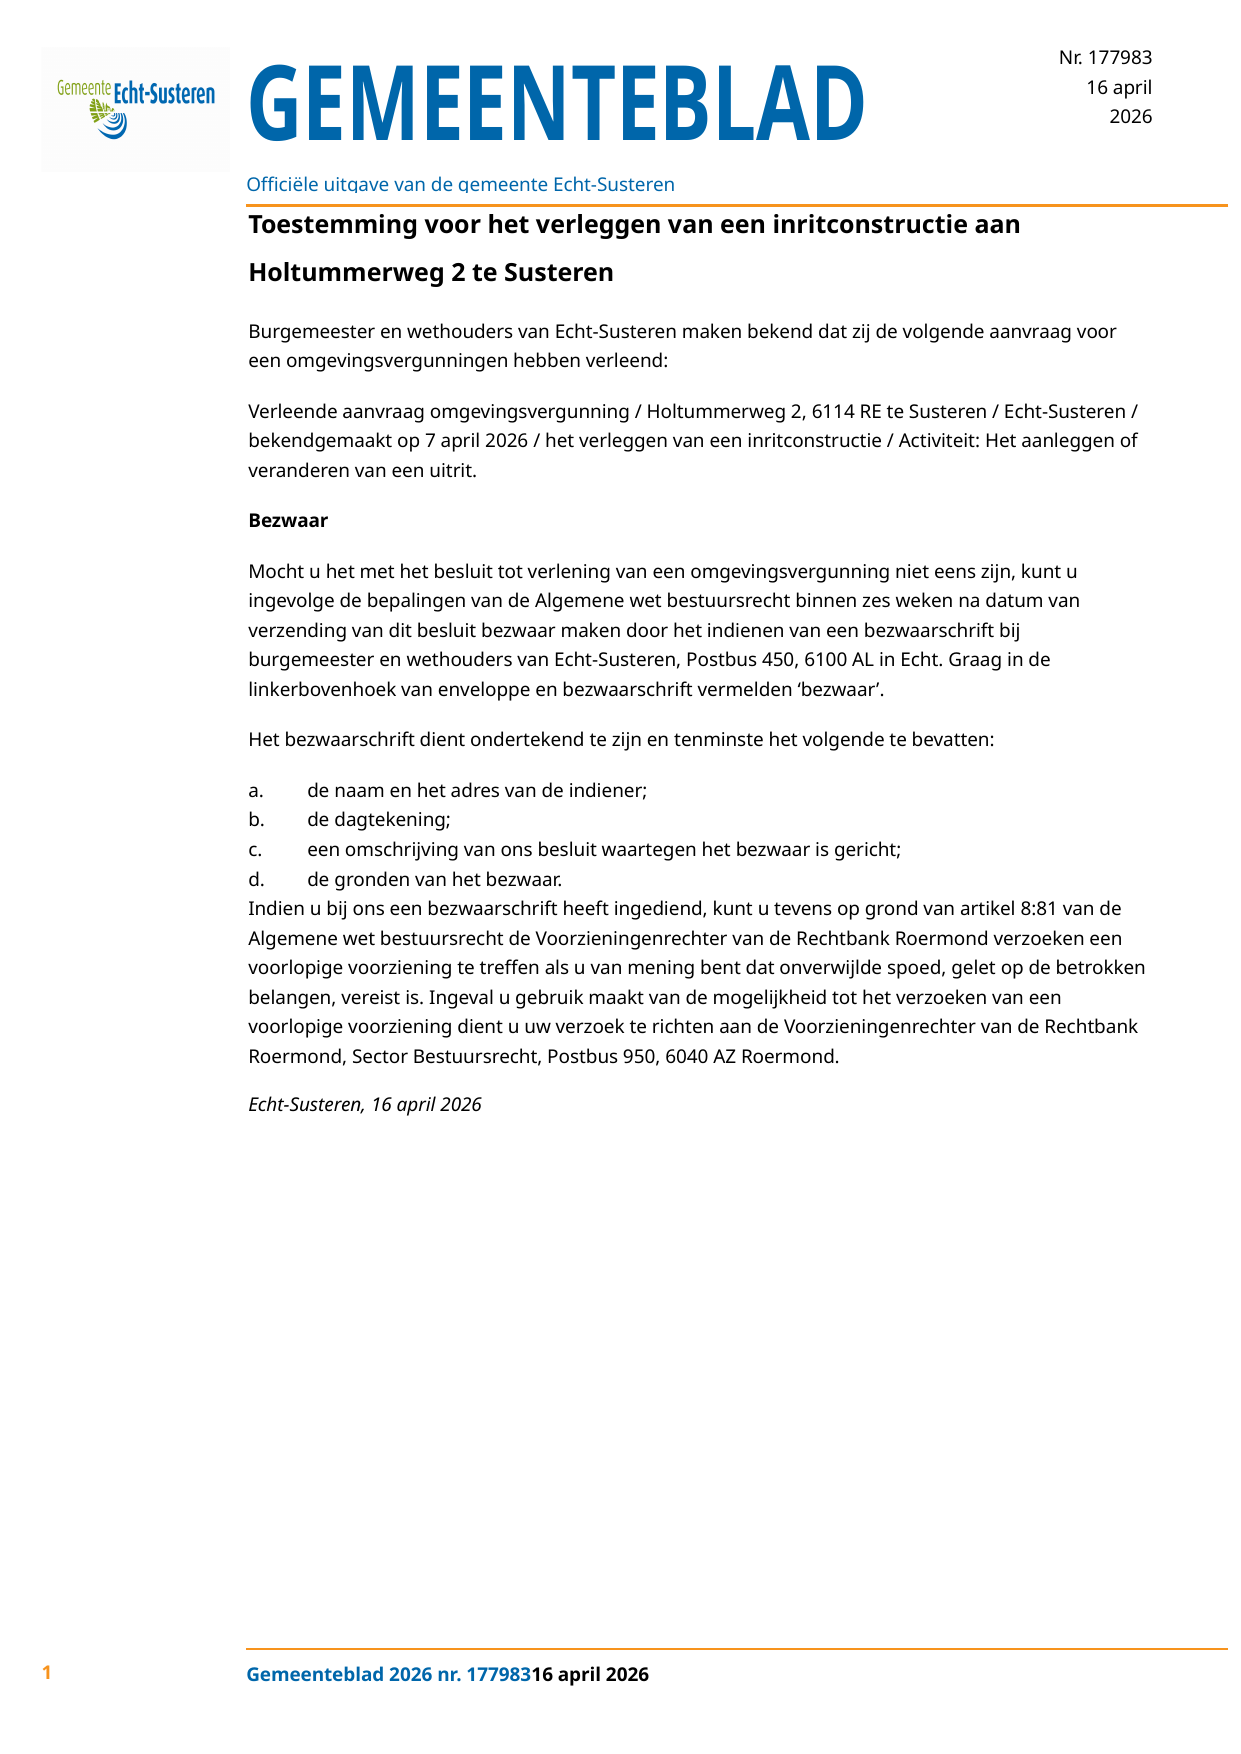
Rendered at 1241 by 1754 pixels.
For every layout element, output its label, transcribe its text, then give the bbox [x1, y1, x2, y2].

text Echt-Susteren, 16 april 2026 [248, 1091, 1152, 1117]
text Indien u bij ons een bezwaarschrift heeft ingediend, kunt u tevens op grond van artikel 8:81 van de Algemene wet bestuursrecht de Voorzieningenrechter van de Rechtbank Roermond verzoeken een voorlopige voorziening te treffen als u van mening bent dat onverwijlde spoed, gelet op de betrokken belangen, vereist is. Ingeval u gebruik maakt van de mogelijkheid tot het verzoeken van een voorlopige voorziening dient u uw verzoek te richten aan de Voorzieningenrechter van de Rechtbank Roermond, Sector Bestuursrecht, Postbus 950, 6040 AZ Roermond. [248, 895, 1152, 1069]
picture [41, 47, 231, 172]
text Bezwaar [248, 507, 1152, 533]
text Toestemming voor het verleggen van een inritconstructie aan Holtummerweg 2 te Susteren [248, 207, 1152, 288]
text Het bezwaarschrift dient ondertekend te zijn en tenminste het volgende te bevatten: [248, 727, 1152, 752]
text Burgemeester en wethouders van Echt-Susteren maken bekend dat zij de volgende aanvraag voor een omgevingsvergunningen hebben verleend: [248, 318, 1152, 373]
text Mocht u het met het besluit tot verlening van een omgevingsvergunning niet eens zijn, kunt u ingevolge de bepalingen van de Algemene wet bestuursrecht binnen zes weken na datum van verzending van dit besluit bezwaar maken door het indienen van een bezwaarschrift bij burgemeester en wethouders van Echt-Susteren, Postbus 450, 6100 AL in Echt. Graag in de linkerbovenhoek van enveloppe en bezwaarschrift vermelden ‘bezwaar’. [248, 558, 1152, 702]
list de dagtekening; [248, 807, 1152, 832]
list een omschrijving van ons besluit waartegen het bezwaar is gericht; [248, 836, 1152, 862]
list de naam en het adres van de indiener; [248, 777, 1152, 803]
text Verleende aanvraag omgevingsvergunning / Holtummerweg 2, 6114 RE te Susteren / Echt-Susteren / bekendgemaakt op 7 april 2026 / het verleggen van een inritconstructie / Activiteit: Het aanleggen of veranderen van een uitrit. [248, 398, 1152, 483]
list de gronden van het bezwaar. [248, 866, 1152, 892]
